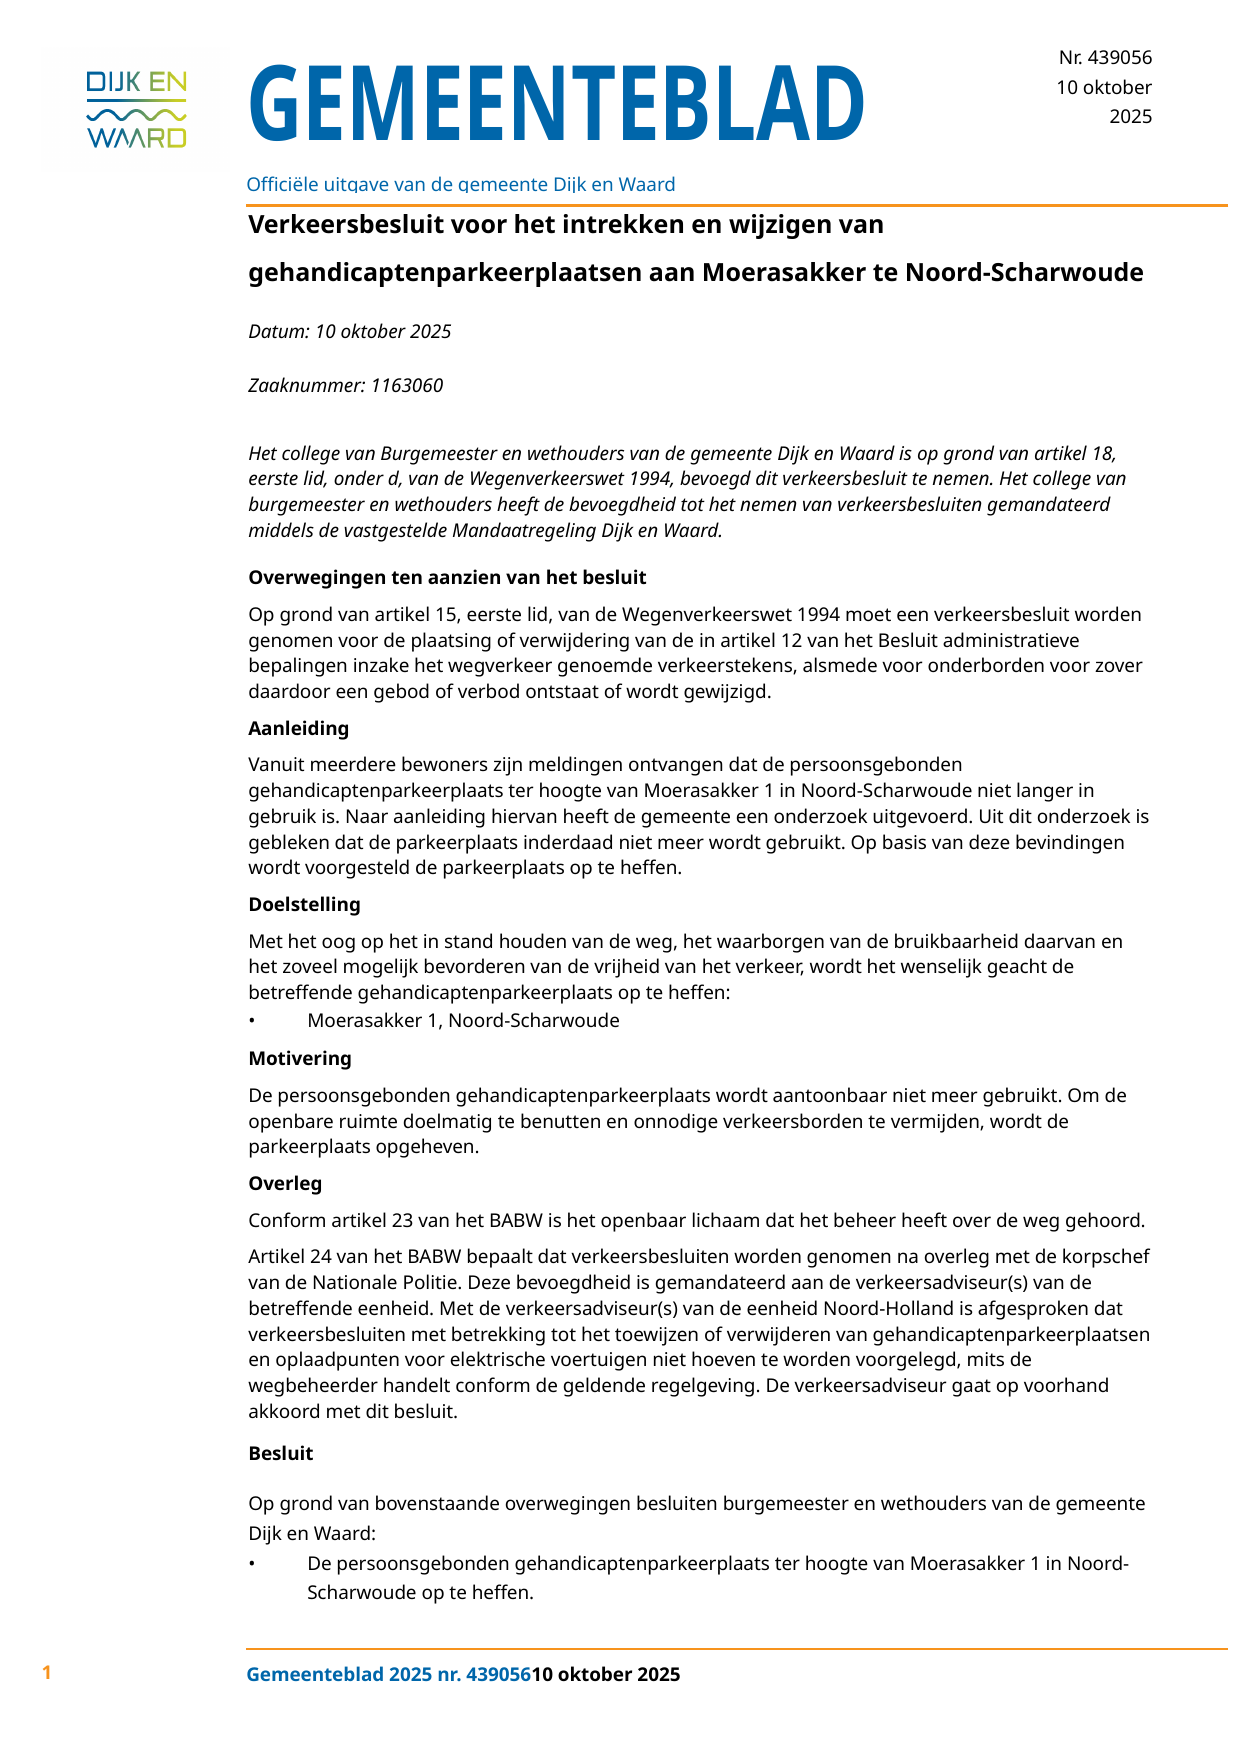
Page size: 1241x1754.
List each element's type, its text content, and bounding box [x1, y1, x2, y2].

text Aanleiding [248, 715, 1152, 741]
text Vanuit meerdere bewoners zijn meldingen ontvangen dat de persoonsgebonden gehandicaptenparkeerplaats ter hoogte van Moerasakker 1 in Noord-Scharwoude niet langer in gebruik is. Naar aanleiding hiervan heeft de gemeente een onderzoek uitgevoerd. Uit dit onderzoek is gebleken dat de parkeerplaats inderdaad niet meer wordt gebruikt. Op basis van deze bevindingen wordt voorgesteld de parkeerplaats op te heffen. [248, 752, 1152, 880]
text Doelstelling [248, 891, 1152, 917]
list Moerasakker 1, Noord-Scharwoude [248, 1008, 1152, 1033]
text Conform artikel 23 van het BABW is het openbaar lichaam dat het beheer heeft over de weg gehoord. [248, 1207, 1152, 1233]
picture [41, 47, 231, 172]
list De persoonsgebonden gehandicaptenparkeerplaats ter hoogte van Moerasakker 1 in Noord-Scharwoude op te heffen. [248, 1550, 1152, 1605]
text Overleg [248, 1170, 1152, 1196]
text Datum: 10 oktober 2025 [248, 318, 1152, 344]
text Zaaknummer: 1163060 [248, 372, 1152, 398]
text Op grond van bovenstaande overwegingen besluiten burgemeester en wethouders van de gemeente Dijk en Waard: [248, 1491, 1152, 1546]
text Met het oog op het in stand houden van de weg, het waarborgen van de bruikbaarheid daarvan en het zoveel mogelijk bevorderen van de vrijheid van het verkeer, wordt het wenselijk geacht de betreffende gehandicaptenparkeerplaats op te heffen: [248, 928, 1152, 1005]
text Besluit [248, 1440, 1152, 1466]
text Motivering [248, 1046, 1152, 1071]
text De persoonsgebonden gehandicaptenparkeerplaats wordt aantoonbaar niet meer gebruikt. Om de openbare ruimte doelmatig te benutten en onnodige verkeersborden te vermijden, wordt de parkeerplaats opgeheven. [248, 1082, 1152, 1159]
text Artikel 24 van het BABW bepaalt dat verkeersbesluiten worden genomen na overleg met de korpschef van de Nationale Politie. Deze bevoegdheid is gemandateerd aan de verkeersadviseur(s) van de betreffende eenheid. Met de verkeersadviseur(s) van de eenheid Noord-Holland is afgesproken dat verkeersbesluiten met betrekking tot het toewijzen of verwijderen van gehandicaptenparkeerplaatsen en oplaadpunten voor elektrische voertuigen niet hoeven te worden voorgelegd, mits de wegbeheerder handelt conform de geldende regelgeving. De verkeersadviseur gaat op voorhand akkoord met dit besluit. [248, 1244, 1152, 1424]
text Overwegingen ten aanzien van het besluit [248, 564, 1152, 590]
text Verkeersbesluit voor het intrekken en wijzigen van gehandicaptenparkeerplaatsen aan Moerasakker te Noord-Scharwoude [248, 207, 1152, 288]
text Op grond van artikel 15, eerste lid, van de Wegenverkeerswet 1994 moet een verkeersbesluit worden genomen voor de plaatsing of verwijdering van de in artikel 12 van het Besluit administratieve bepalingen inzake het wegverkeer genoemde verkeerstekens, alsmede voor onderborden voor zover daardoor een gebod of verbod ontstaat of wordt gewijzigd. [248, 601, 1152, 704]
text Het college van Burgemeester en wethouders van de gemeente Dijk en Waard is op grond van artikel 18, eerste lid, onder d, van de Wegenverkeerswet 1994, bevoegd dit verkeersbesluit te nemen. Het college van burgemeester en wethouders heeft de bevoegdheid tot het nemen van verkeersbesluiten gemandateerd middels de vastgestelde Mandaatregeling Dijk en Waard. [248, 440, 1152, 543]
